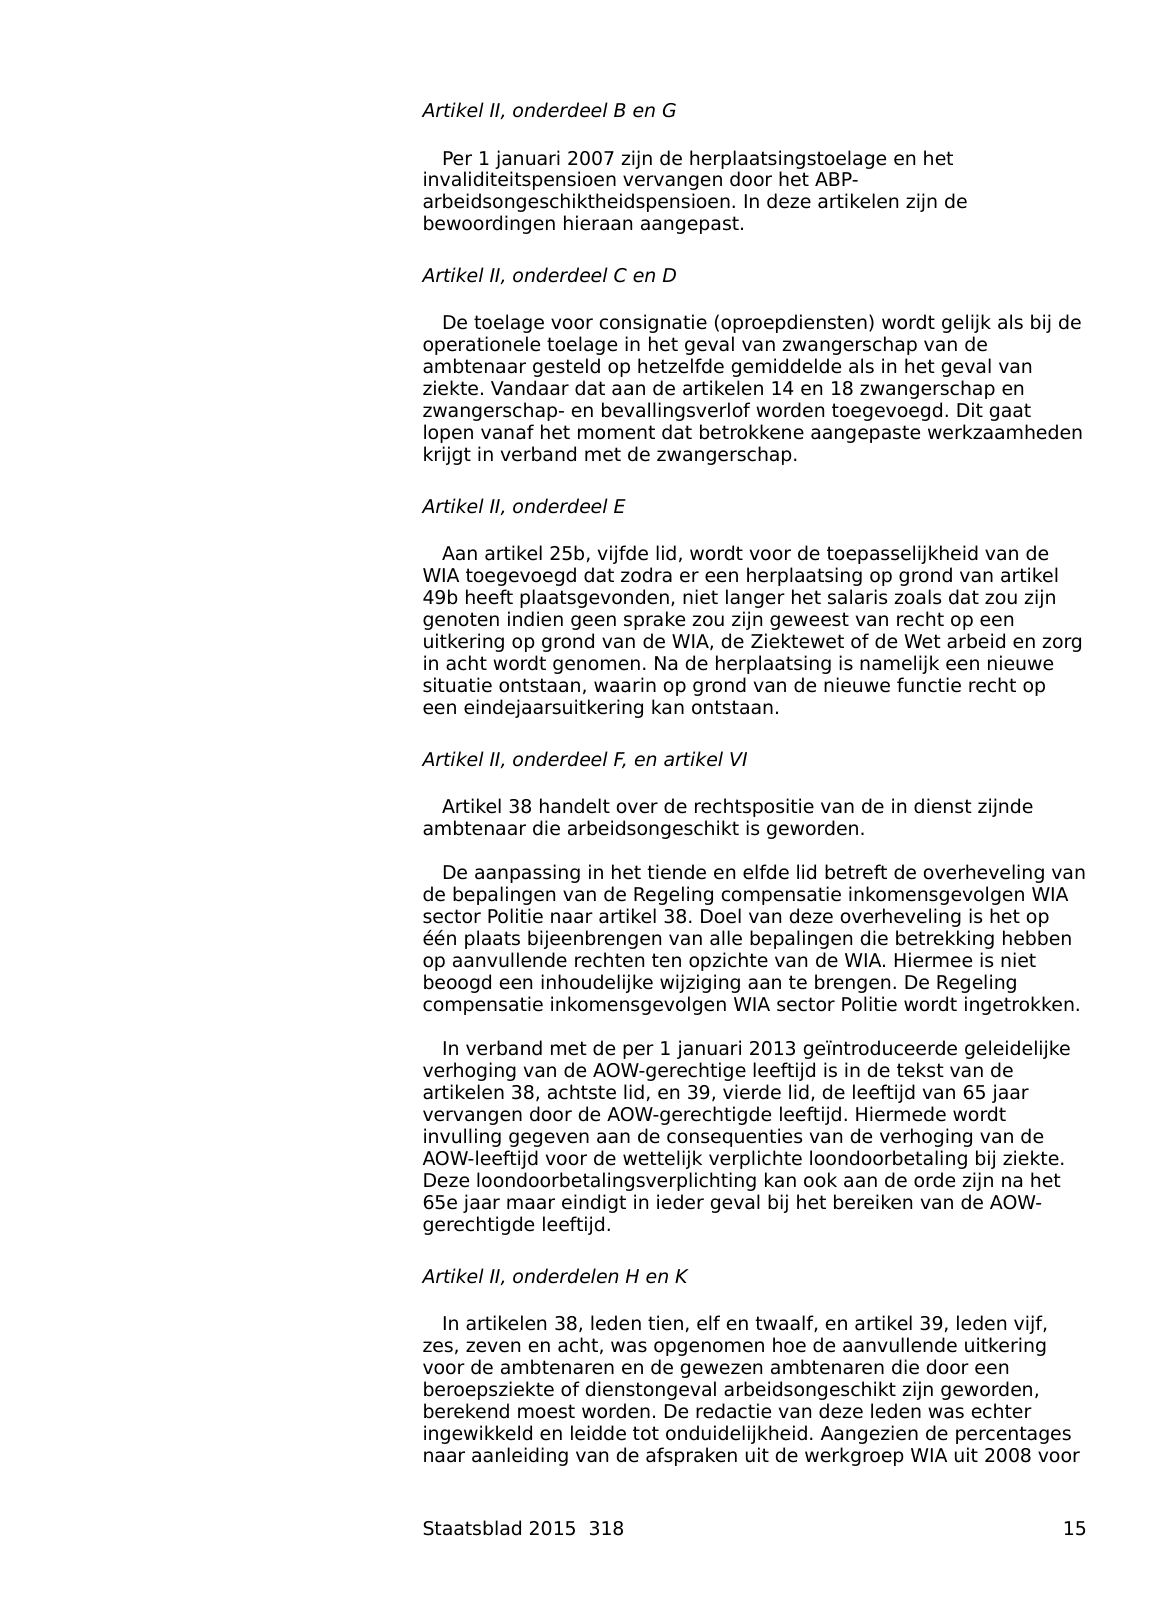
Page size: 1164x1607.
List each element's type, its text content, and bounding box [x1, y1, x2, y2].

text Aan artikel 25b, vijfde lid, wordt voor de toepasselijkheid van de WIA toegevoegd dat zodra er een herplaatsing op grond van artikel 49b heeft plaatsgevonden, niet langer het salaris zoals dat zou zijn genoten indien geen sprake zou zijn geweest van recht op een uitkering op grond van de WIA, de Ziektewet of de Wet arbeid en zorg in acht wordt genomen. Na de herplaatsing is namelijk een nieuwe situatie ontstaan, waarin op grond van de nieuwe functie recht op een eindejaarsuitkering kan ontstaan. [422, 543, 1087, 719]
text Artikel 38 handelt over de rechtspositie van de in dienst zijnde ambtenaar die arbeidsongeschikt is geworden. [422, 796, 1087, 840]
subtitle Artikel II, onderdeel F, en artikel VI [422, 749, 1087, 771]
text De aanpassing in het tiende en elfde lid betreft de overheveling van de bepalingen van de Regeling compensatie inkomensgevolgen WIA sector Politie naar artikel 38. Doel van deze overheveling is het op één plaats bijeenbrengen van alle bepalingen die betrekking hebben op aanvullende rechten ten opzichte van de WIA. Hiermee is niet beoogd een inhoudelijke wijziging aan te brengen. De Regeling compensatie inkomensgevolgen WIA sector Politie wordt ingetrokken. [422, 862, 1087, 1016]
text In artikelen 38, leden tien, elf en twaalf, en artikel 39, leden vijf, zes, zeven en acht, was opgenomen hoe de aanvullende uitkering voor de ambtenaren en de gewezen ambtenaren die door een beroepsziekte of dienstongeval arbeidsongeschikt zijn geworden, berekend moest worden. De redactie van deze leden was echter ingewikkeld en leidde tot onduidelijkheid. Aangezien de percentages naar aanleiding van de afspraken uit de werkgroep WIA uit 2008 voor [422, 1313, 1087, 1467]
text In verband met de per 1 januari 2013 geïntroduceerde geleidelijke verhoging van de AOW-gerechtige leeftijd is in de tekst van de artikelen 38, achtste lid, en 39, vierde lid, de leeftijd van 65 jaar vervangen door de AOW-gerechtigde leeftijd. Hiermede wordt invulling gegeven aan de consequenties van de verhoging van de AOW-leeftijd voor de wettelijk verplichte loondoorbetaling bij ziekte. Deze loondoorbetalingsverplichting kan ook aan de orde zijn na het 65e jaar maar eindigt in ieder geval bij het bereiken van de AOW-gerechtigde leeftijd. [422, 1038, 1087, 1236]
subtitle Artikel II, onderdeel C en D [422, 265, 1087, 287]
subtitle Artikel II, onderdelen H en K [422, 1266, 1087, 1288]
subtitle Artikel II, onderdeel E [422, 496, 1087, 518]
text Per 1 januari 2007 zijn de herplaatsingstoelage en het invaliditeitspensioen vervangen door het ABP-arbeidsongeschiktheidspensioen. In deze artikelen zijn de bewoordingen hieraan aangepast. [422, 147, 1087, 235]
subtitle Artikel II, onderdeel B en G [422, 100, 1087, 122]
text De toelage voor consignatie (oproepdiensten) wordt gelijk als bij de operationele toelage in het geval van zwangerschap van de ambtenaar gesteld op hetzelfde gemiddelde als in het geval van ziekte. Vandaar dat aan de artikelen 14 en 18 zwangerschap en zwangerschap- en bevallingsverlof worden toegevoegd. Dit gaat lopen vanaf het moment dat betrokkene aangepaste werkzaamheden krijgt in verband met de zwangerschap. [422, 312, 1087, 466]
